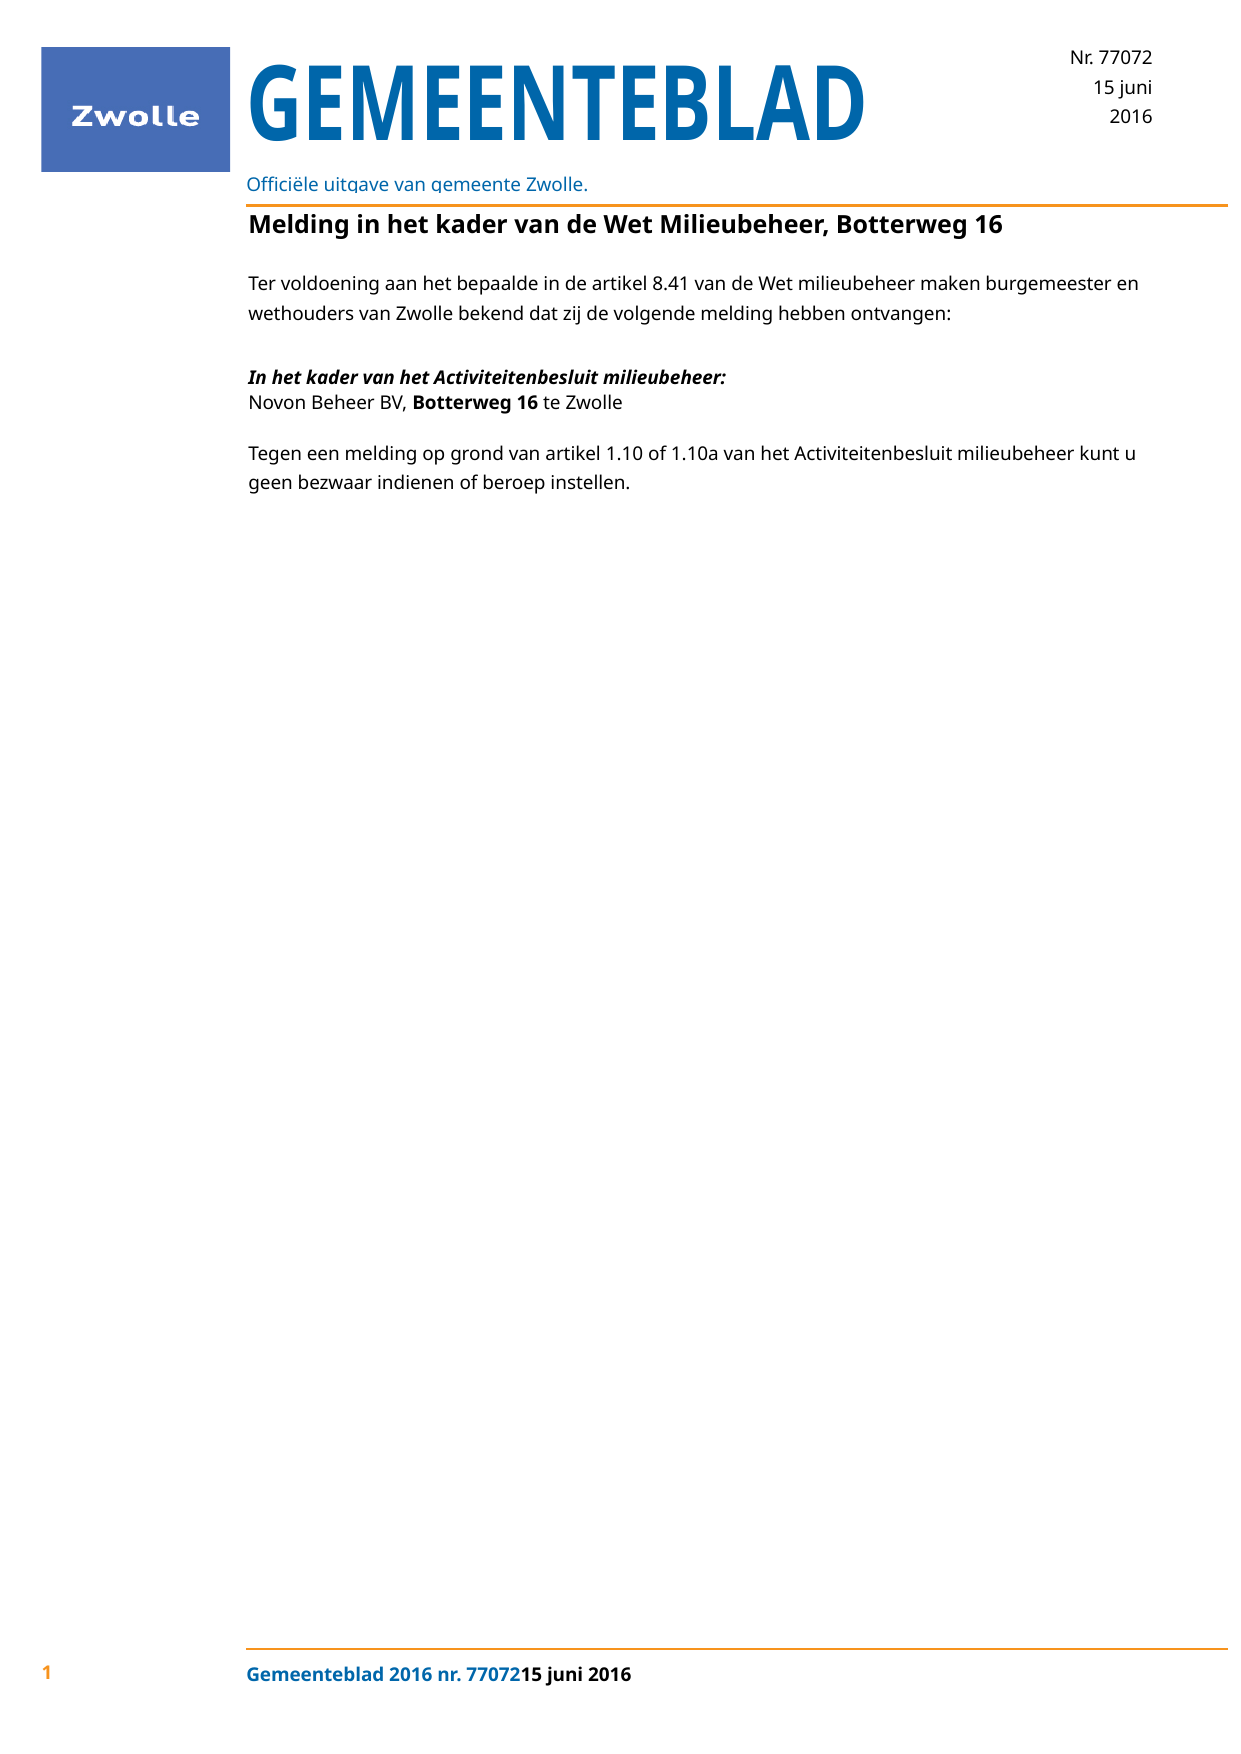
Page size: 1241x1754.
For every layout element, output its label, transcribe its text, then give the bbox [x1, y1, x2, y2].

text Tegen een melding op grond van artikel 1.10 of 1.10a van het Activiteitenbesluit milieubeheer kunt u geen bezwaar indienen of beroep instellen. [248, 440, 1152, 495]
text Novon Beheer BV, Botterweg 16 te Zwolle [248, 389, 1152, 415]
text Melding in het kader van de Wet Milieubeheer, Botterweg 16 [248, 207, 1152, 241]
picture [41, 47, 231, 172]
text Ter voldoening aan het bepaalde in de artikel 8.41 van de Wet milieubeheer maken burgemeester en wethouders van Zwolle bekend dat zij de volgende melding hebben ontvangen: [248, 270, 1152, 326]
text In het kader van het Activiteitenbesluit milieubeheer: [248, 364, 1152, 389]
